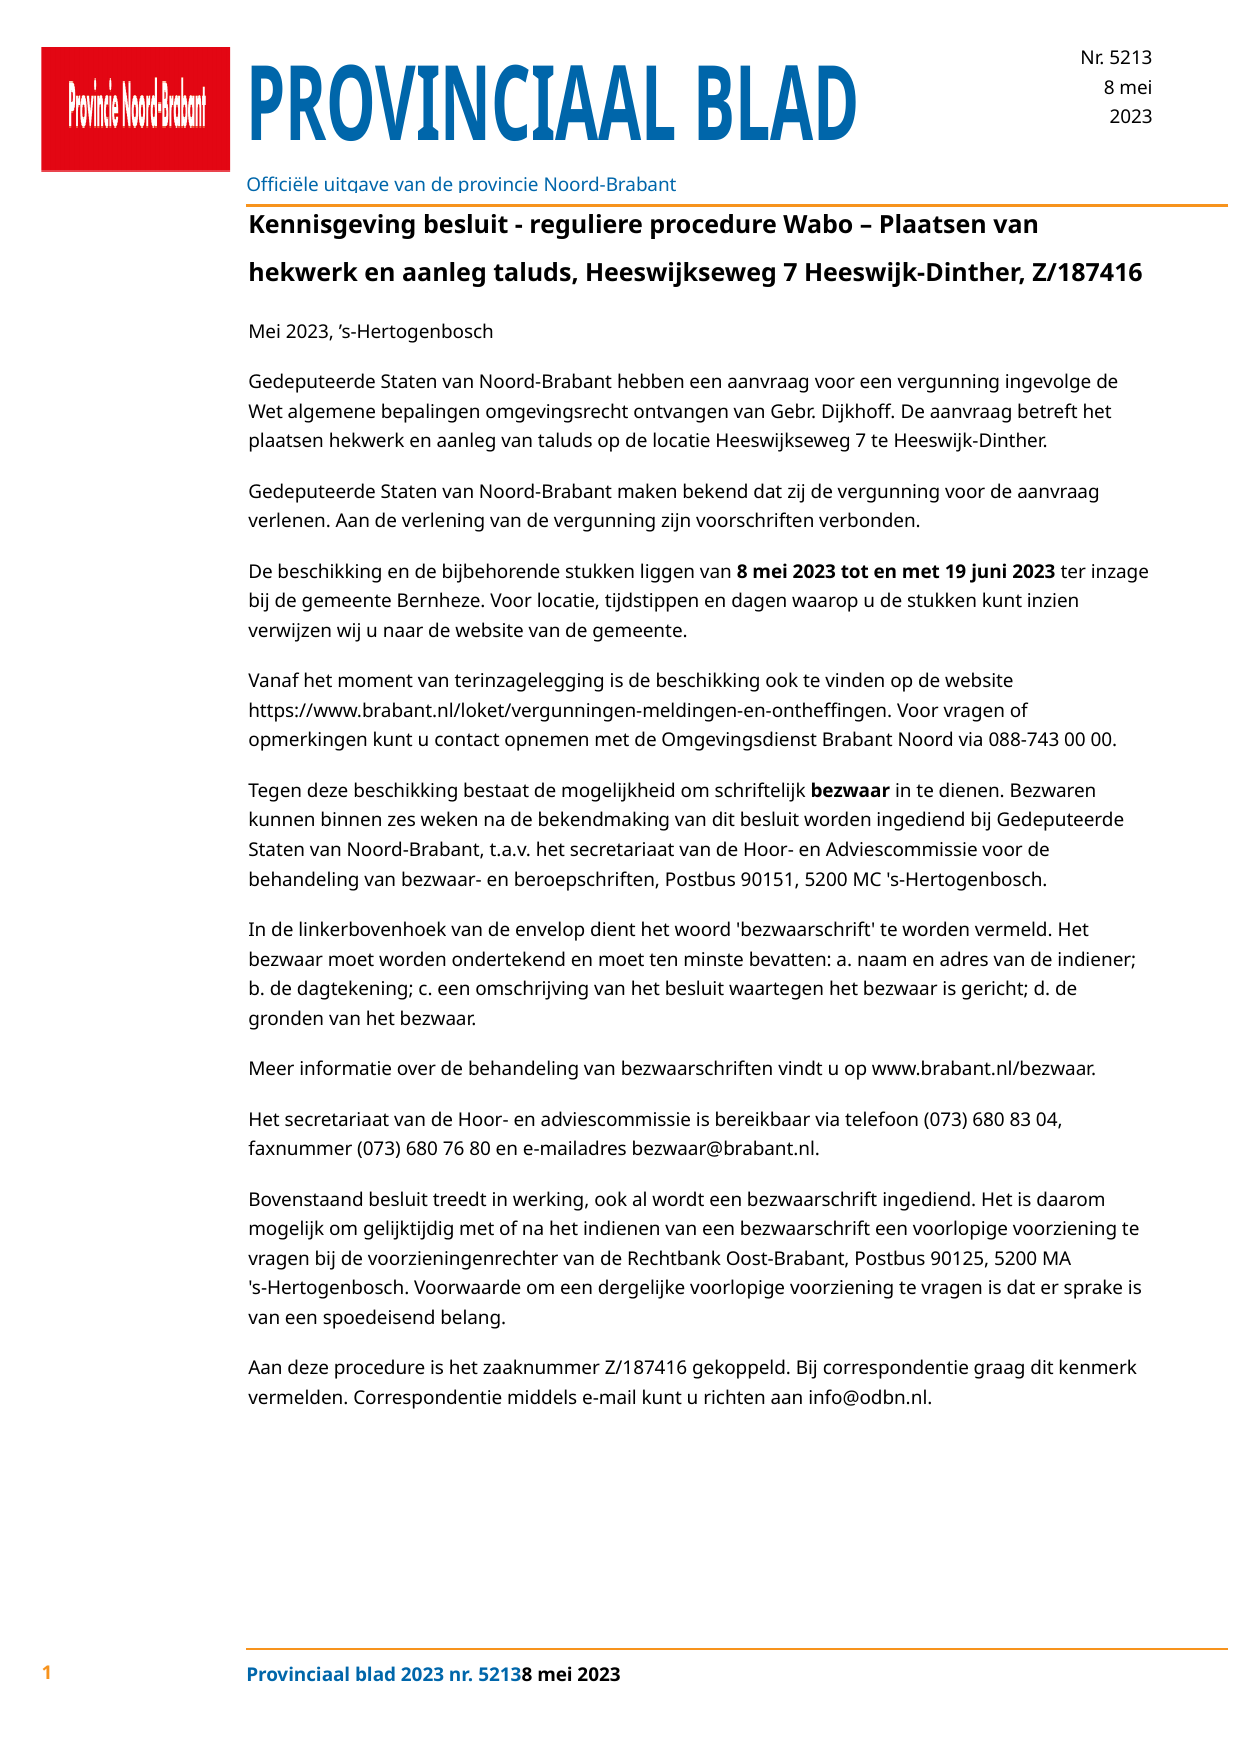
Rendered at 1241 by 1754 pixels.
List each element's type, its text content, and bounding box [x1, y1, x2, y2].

text Gedeputeerde Staten van Noord-Brabant hebben een aanvraag voor een vergunning ingevolge de Wet algemene bepalingen omgevingsrecht ontvangen van Gebr. Dijkhoff. De aanvraag betreft het plaatsen hekwerk en aanleg van taluds op de locatie Heeswijkseweg 7 te Heeswijk-Dinther. [248, 368, 1152, 453]
text Bovenstaand besluit treedt in werking, ook al wordt een bezwaarschrift ingediend. Het is daarom mogelijk om gelijktijdig met of na het indienen van een bezwaarschrift een voorlopige voorziening te vragen bij de voorzieningenrechter van de Rechtbank Oost-Brabant, Postbus 90125, 5200 MA 's‑Hertogenbosch. Voorwaarde om een dergelijke voorlopige voorziening te vragen is dat er sprake is van een spoedeisend belang. [248, 1186, 1152, 1330]
text De beschikking en de bijbehorende stukken liggen van 8 mei 2023 tot en met 19 juni 2023 ter inzage bij de gemeente Bernheze. Voor locatie, tijdstippen en dagen waarop u de stukken kunt inzien verwijzen wij u naar de website van de gemeente. [248, 558, 1152, 643]
text Aan deze procedure is het zaaknummer Z/187416 gekoppeld. Bij correspondentie graag dit kenmerk vermelden. Correspondentie middels e-mail kunt u richten aan info@odbn.nl. [248, 1354, 1152, 1410]
text Het secretariaat van de Hoor- en adviescommissie is bereikbaar via telefoon (073) 680 83 04, faxnummer (073) 680 76 80 en e-mailadres bezwaar@brabant.nl. [248, 1106, 1152, 1161]
text Mei 2023, ’s-Hertogenbosch [248, 318, 1152, 344]
text Kennisgeving besluit - reguliere procedure Wabo – Plaatsen van hekwerk en aanleg taluds, Heeswijkseweg 7 Heeswijk-Dinther, Z/187416 [248, 207, 1152, 288]
text Meer informatie over de behandeling van bezwaarschriften vindt u op www.brabant.nl/bezwaar. [248, 1055, 1152, 1081]
text Tegen deze beschikking bestaat de mogelijkheid om schriftelijk bezwaar in te dienen. Bezwaren kunnen binnen zes weken na de bekendmaking van dit besluit worden ingediend bij Gedeputeerde Staten van Noord-Brabant, t.a.v. het secretariaat van de Hoor- en Adviescommissie voor de behandeling van bezwaar- en beroepschriften, Postbus 90151, 5200 MC 's-Hertogenbosch. [248, 777, 1152, 892]
text Gedeputeerde Staten van Noord-Brabant maken bekend dat zij de vergunning voor de aanvraag verlenen. Aan de verlening van de vergunning zijn voorschriften verbonden. [248, 478, 1152, 533]
text Vanaf het moment van terinzagelegging is de beschikking ook te vinden op de website https://www.brabant.nl/loket/vergunningen-meldingen-en-ontheffingen. Voor vragen of opmerkingen kunt u contact opnemen met de Omgevingsdienst Brabant Noord via 088-743 00 00. [248, 667, 1152, 752]
picture [41, 47, 231, 172]
text In de linkerbovenhoek van de envelop dient het woord 'bezwaarschrift' te worden vermeld. Het bezwaar moet worden ondertekend en moet ten minste bevatten: a. naam en adres van de indiener; b. de dagtekening; c. een omschrijving van het besluit waartegen het bezwaar is gericht; d. de gronden van het bezwaar. [248, 916, 1152, 1031]
